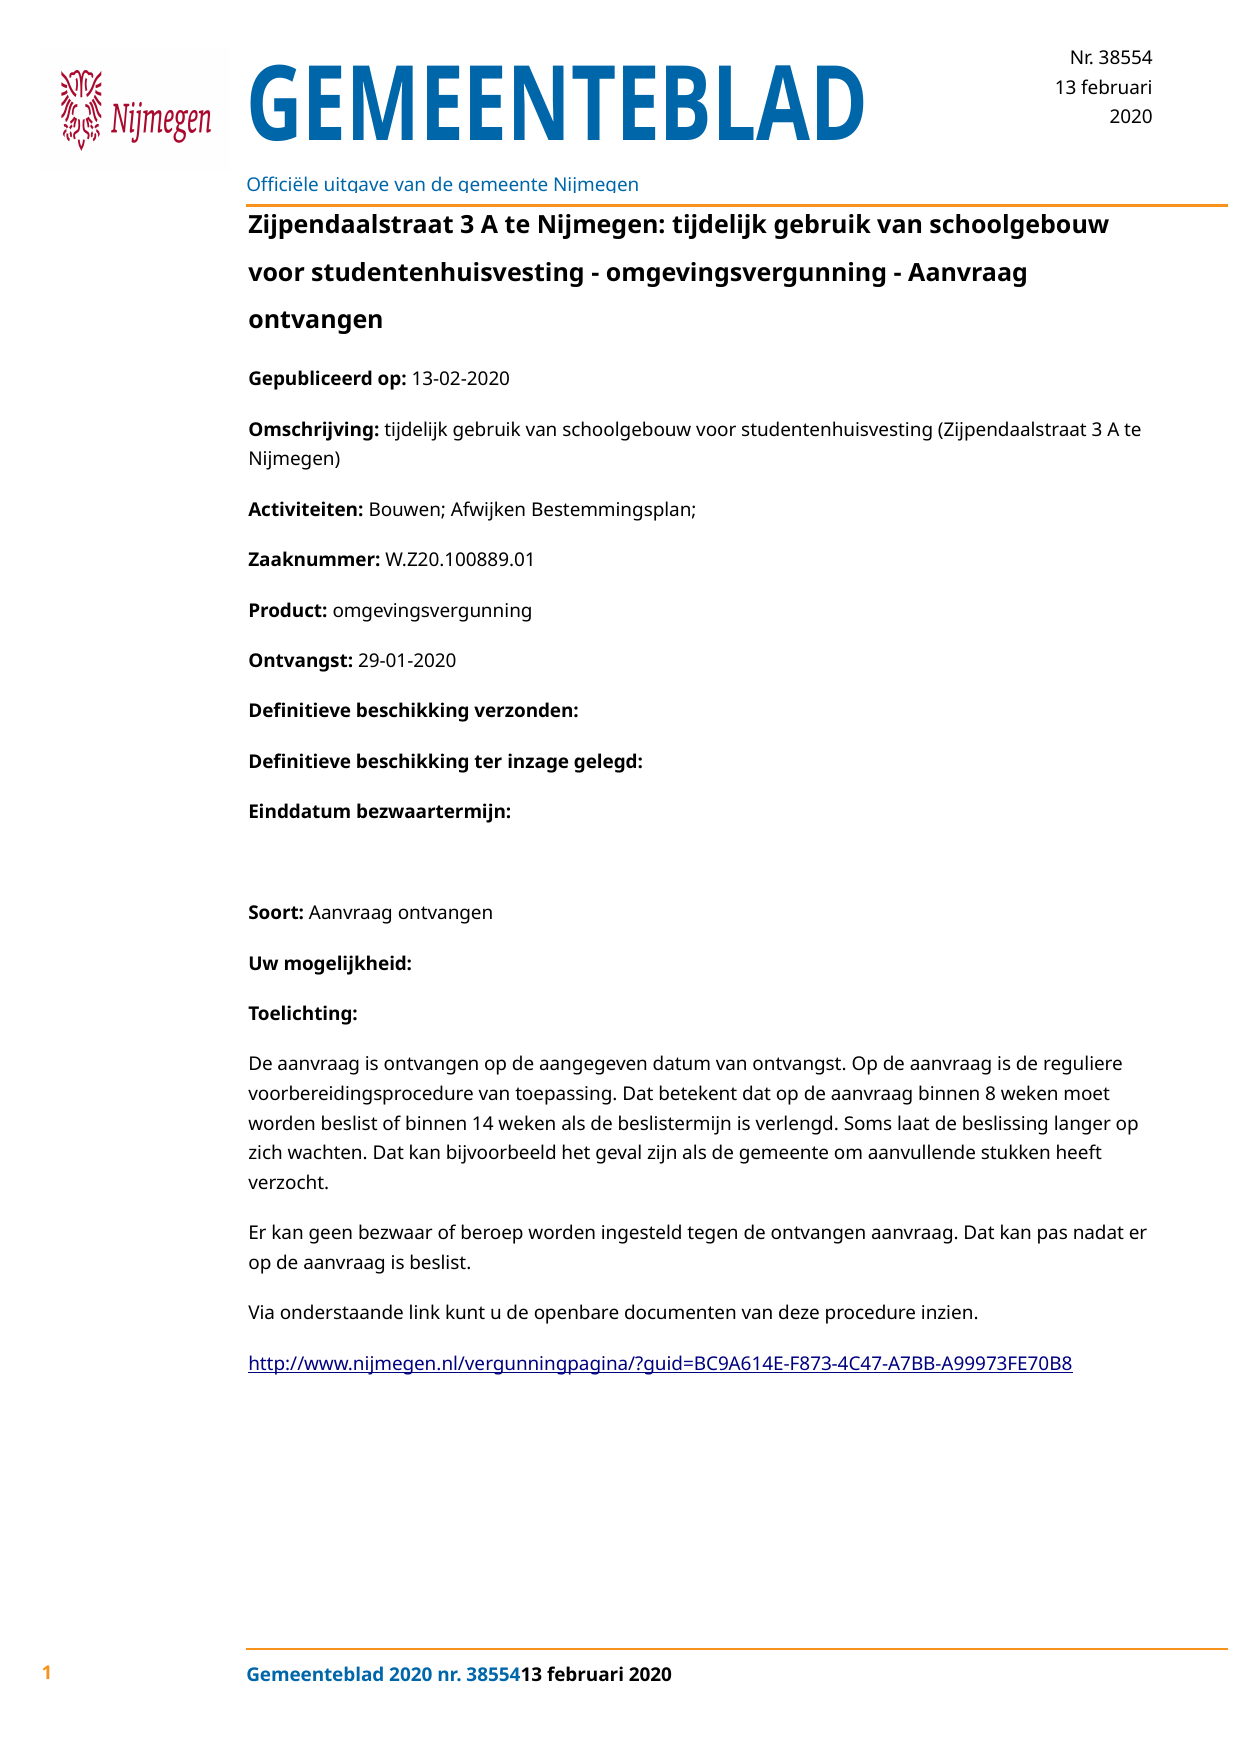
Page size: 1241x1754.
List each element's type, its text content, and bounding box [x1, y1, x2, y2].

text Definitieve beschikking ter inzage gelegd: [248, 748, 1152, 774]
text Uw mogelijkheid: [248, 950, 1152, 975]
picture [41, 47, 231, 172]
text Zijpendaalstraat 3 A te Nijmegen: tijdelijk gebruik van schoolgebouw voor studentenhuisvesting - omgevingsvergunning - Aanvraag ontvangen [248, 207, 1152, 336]
text Ontvangst: 29-01-2020 [248, 647, 1152, 673]
text Product: omgevingsvergunning [248, 597, 1152, 622]
text Er kan geen bezwaar of beroep worden ingesteld tegen de ontvangen aanvraag. Dat kan pas nadat er op de aanvraag is beslist. [248, 1219, 1152, 1274]
text Soort: Aanvraag ontvangen [248, 899, 1152, 925]
text Zaaknummer: W.Z20.100889.01 [248, 546, 1152, 572]
text http://www.nijmegen.nl/vergunningpagina/?guid=BC9A614E-F873-4C47-A7BB-A99973FE70B8 [248, 1350, 1152, 1375]
text Activiteiten: Bouwen; Afwijken Bestemmingsplan; [248, 496, 1152, 522]
text Via onderstaande link kunt u de openbare documenten van deze procedure inzien. [248, 1299, 1152, 1325]
text Omschrijving: tijdelijk gebruik van schoolgebouw voor studentenhuisvesting (Zijpendaalstraat 3 A te Nijmegen) [248, 416, 1152, 471]
text Definitieve beschikking verzonden: [248, 698, 1152, 723]
text Toelichting: [248, 1000, 1152, 1026]
text Einddatum bezwaartermijn: [248, 798, 1152, 824]
text De aanvraag is ontvangen op de aangegeven datum van ontvangst. Op de aanvraag is de reguliere voorbereidingsprocedure van toepassing. Dat betekent dat op de aanvraag binnen 8 weken moet worden beslist of binnen 14 weken als de beslistermijn is verlengd. Soms laat de beslissing langer op zich wachten. Dat kan bijvoorbeeld het geval zijn als de gemeente om aanvullende stukken heeft verzocht. [248, 1051, 1152, 1194]
text Gepubliceerd op: 13-02-2020 [248, 366, 1152, 391]
